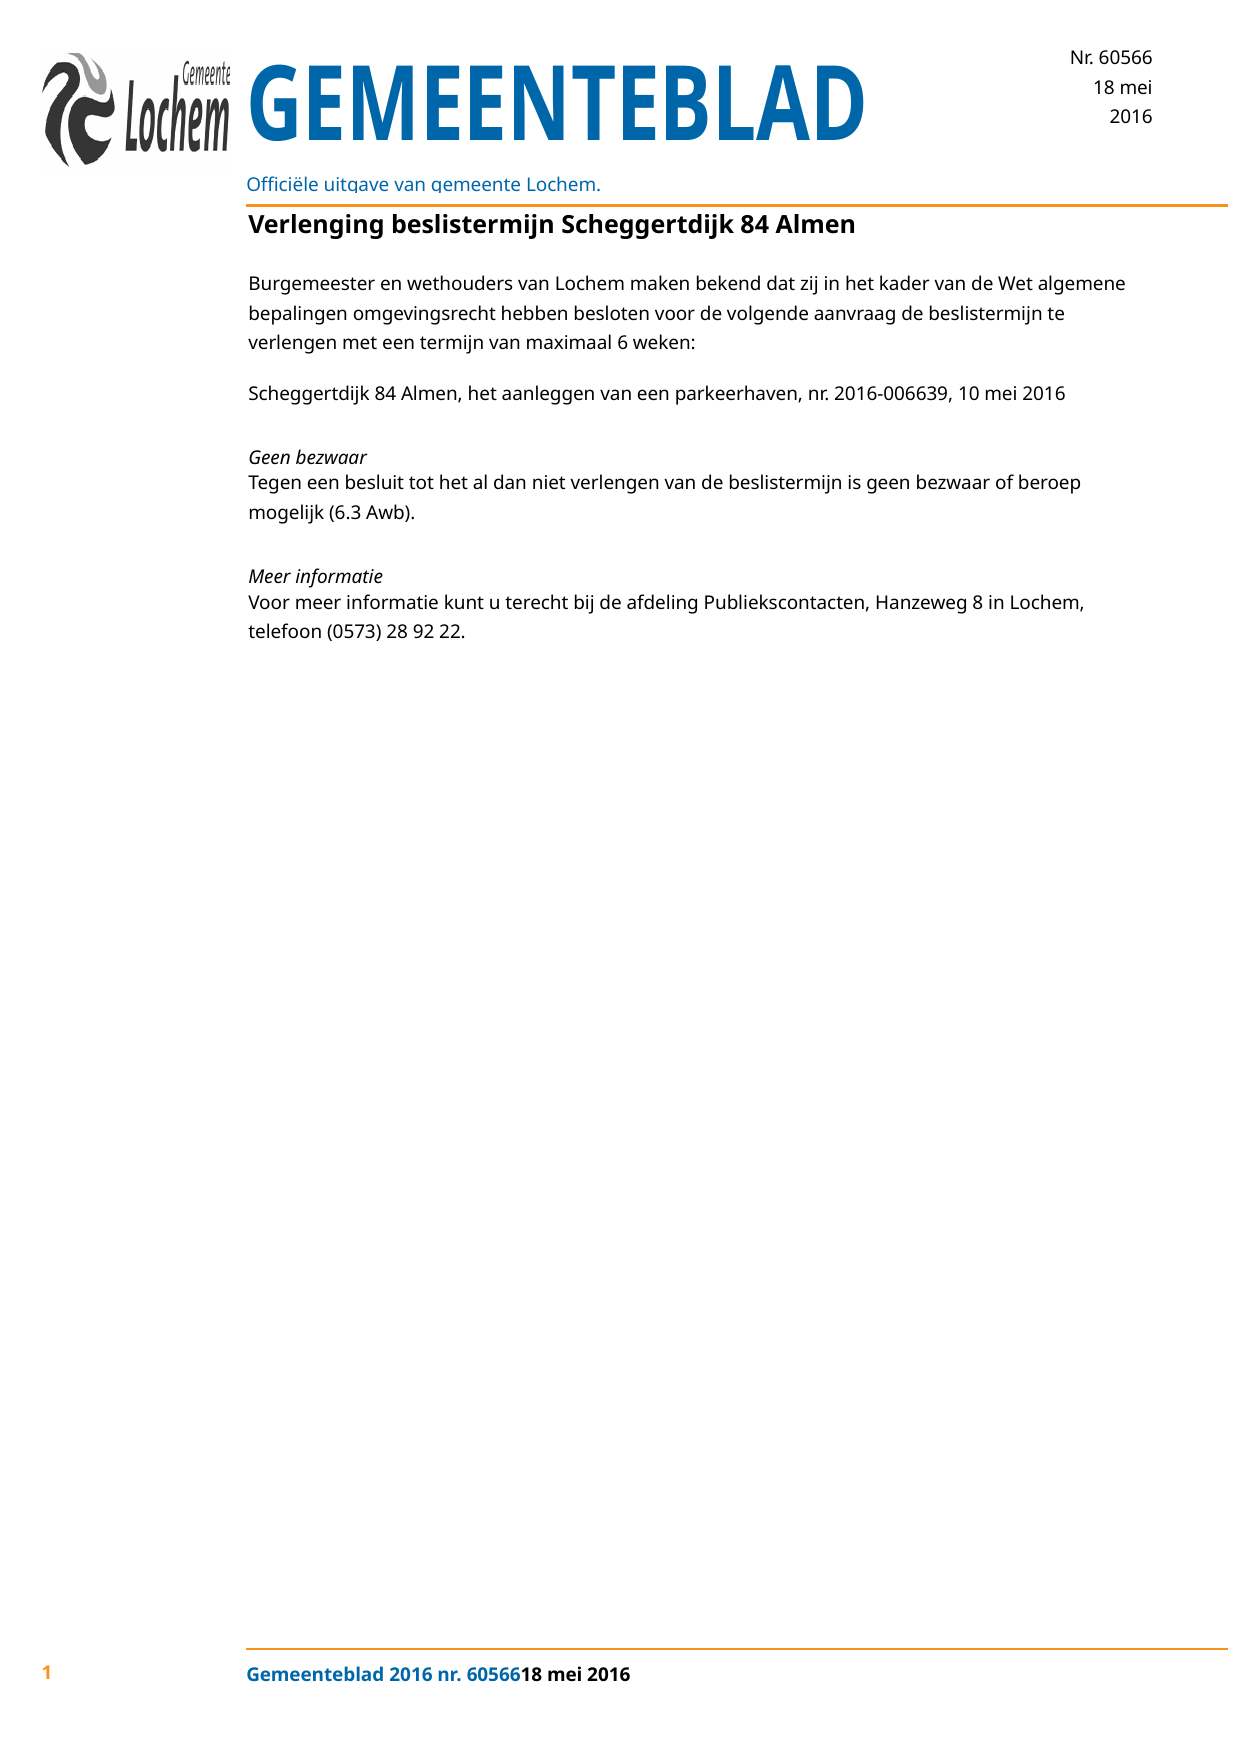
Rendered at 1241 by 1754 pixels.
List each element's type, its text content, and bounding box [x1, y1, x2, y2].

text Burgemeester en wethouders van Lochem maken bekend dat zij in het kader van de Wet algemene bepalingen omgevingsrecht hebben besloten voor de volgende aanvraag de beslistermijn te verlengen met een termijn van maximaal 6 weken: [248, 270, 1152, 355]
text Verlenging beslistermijn Scheggertdijk 84 Almen [248, 207, 1152, 241]
text Tegen een besluit tot het al dan niet verlengen van de beslistermijn is geen bezwaar of beroep mogelijk (6.3 Awb). [248, 469, 1152, 525]
text Voor meer informatie kunt u terecht bij de afdeling Publiekscontacten, Hanzeweg 8 in Lochem, telefoon (0573) 28 92 22. [248, 589, 1152, 644]
text Scheggertdijk 84 Almen, het aanleggen van een parkeerhaven, nr. 2016-006639, 10 mei 2016 [248, 380, 1152, 406]
picture [41, 47, 231, 172]
text Meer informatie [248, 563, 1152, 589]
text Geen bezwaar [248, 444, 1152, 469]
